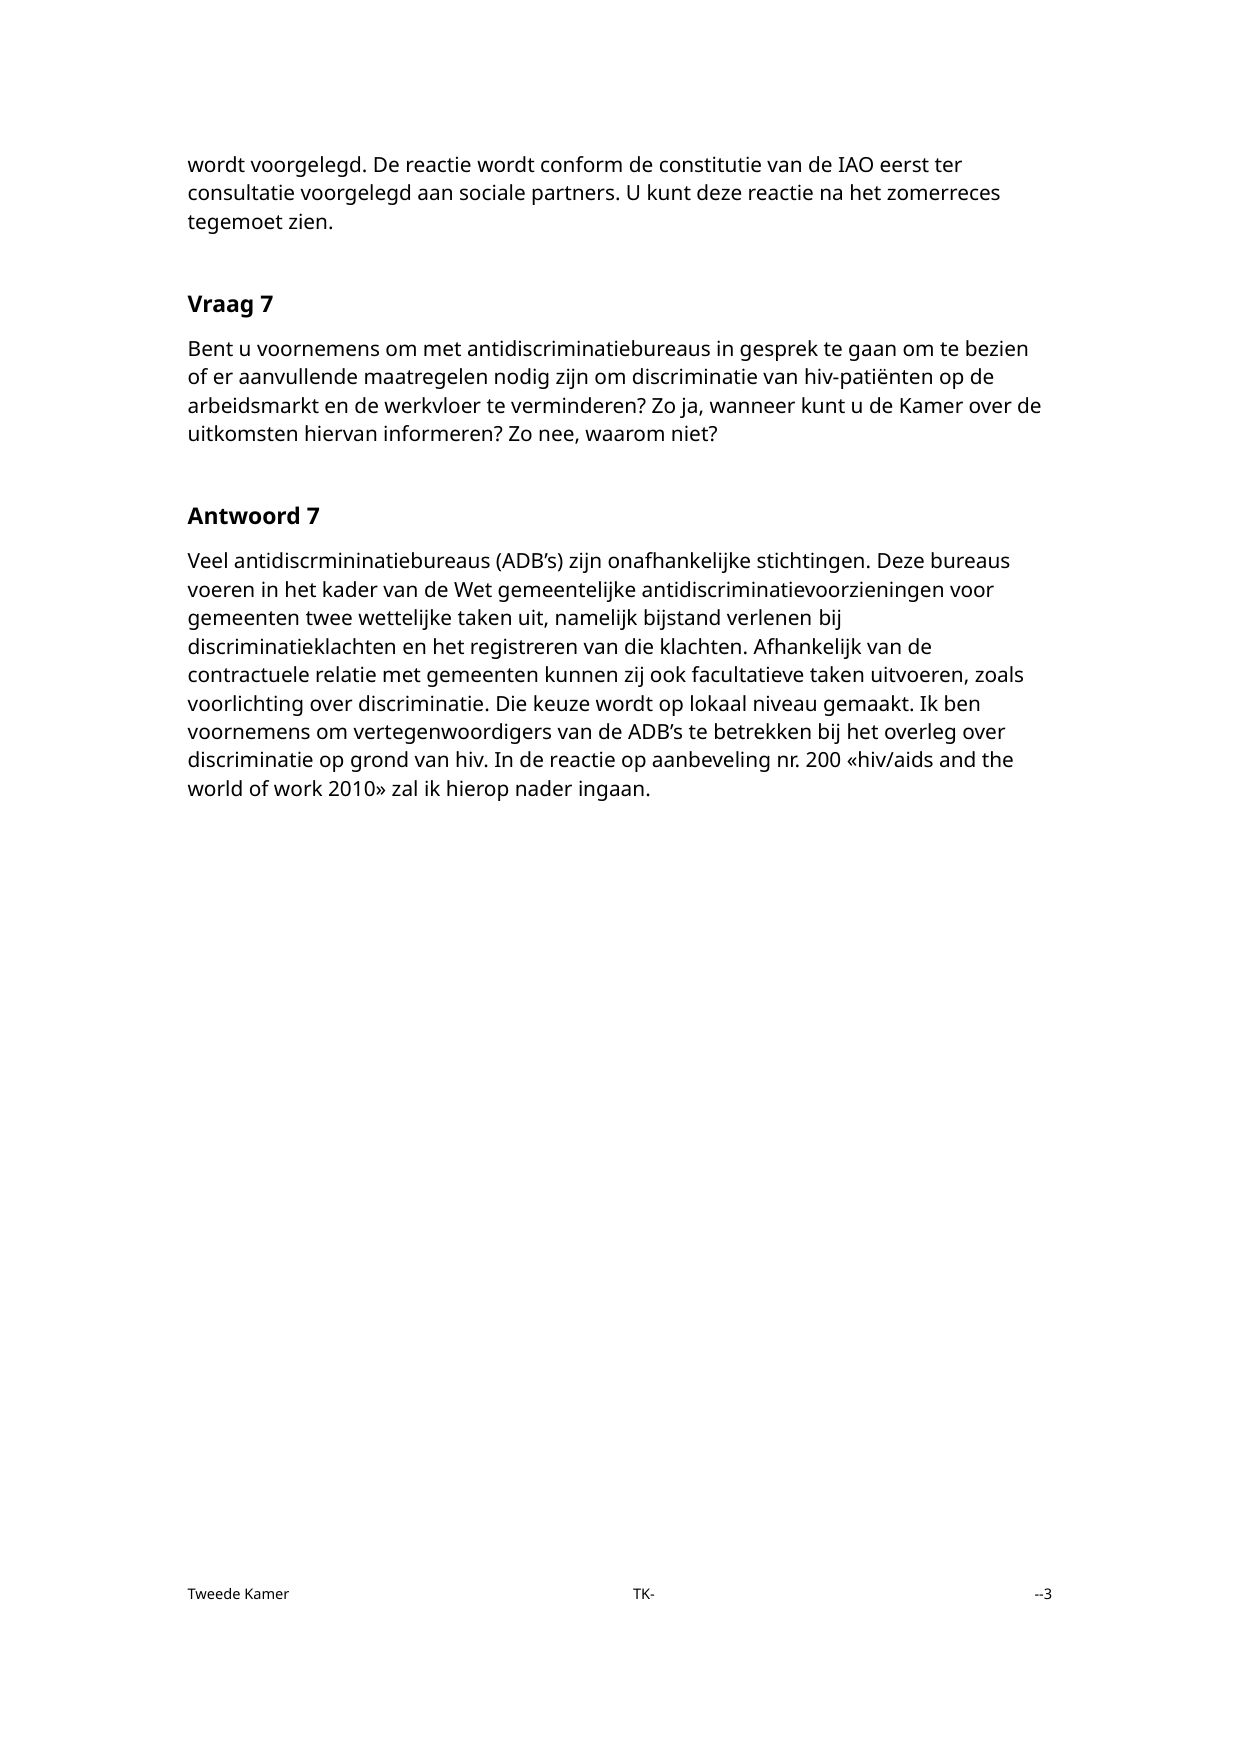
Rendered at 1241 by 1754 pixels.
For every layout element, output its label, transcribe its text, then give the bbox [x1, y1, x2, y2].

text Veel antidiscrmininatiebureaus (ADB’s) zijn onafhankelijke stichtingen. Deze bureaus voeren in het kader van de Wet gemeentelijke antidiscriminatievoorzieningen voor gemeenten twee wettelijke taken uit, namelijk bijstand verlenen bij discriminatieklachten en het registreren van die klachten. Afhankelijk van de contractuele relatie met gemeenten kunnen zij ook facultatieve taken uitvoeren, zoals voorlichting over discriminatie. Die keuze wordt op lokaal niveau gemaakt. Ik ben voornemens om vertegenwoordigers van de ADB’s te betrekken bij het overleg over discriminatie op grond van hiv. In de reactie op aanbeveling nr. 200 «hiv/aids and the world of work 2010» zal ik hierop nader ingaan. [187, 547, 1053, 802]
subtitle Antwoord 7 [187, 500, 1053, 532]
text wordt voorgelegd. De reactie wordt conform de constitutie van de IAO eerst ter consultatie voorgelegd aan sociale partners. U kunt deze reactie na het zomerreces tegemoet zien. [187, 150, 1053, 235]
text Bent u voornemens om met antidiscriminatiebureaus in gesprek te gaan om te bezien of er aanvullende maatregelen nodig zijn om discriminatie van hiv-patiënten op de arbeidsmarkt en de werkvloer te verminderen? Zo ja, wanneer kunt u de Kamer over de uitkomsten hiervan informeren? Zo nee, waarom niet? [187, 334, 1053, 448]
subtitle Vraag 7 [187, 288, 1053, 319]
